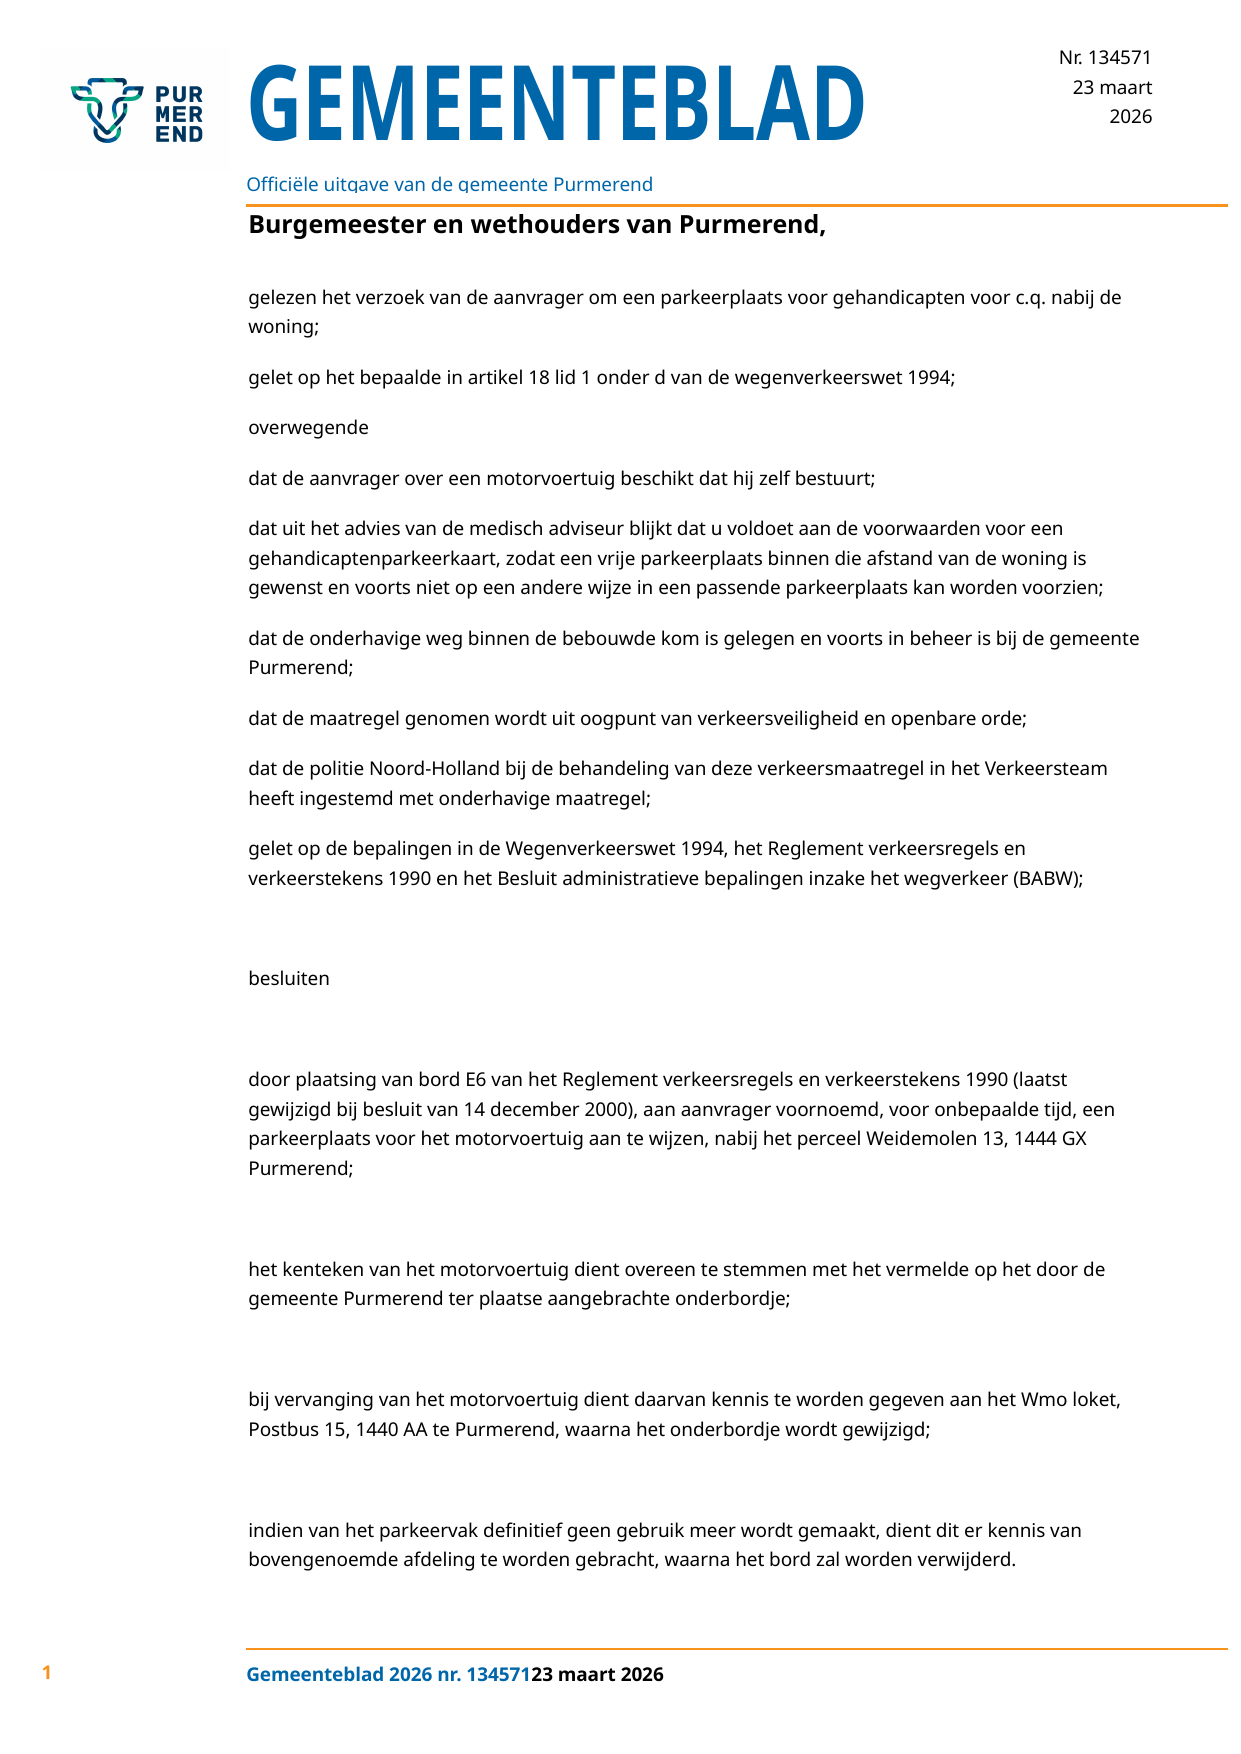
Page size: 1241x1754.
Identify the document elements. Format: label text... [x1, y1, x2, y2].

text Burgemeester en wethouders van Purmerend, [248, 207, 1152, 241]
text bij vervanging van het motorvoertuig dient daarvan kennis te worden gegeven aan het Wmo loket, Postbus 15, 1440 AA te Purmerend, waarna het onderbordje wordt gewijzigd; [248, 1386, 1152, 1442]
text dat uit het advies van de medisch adviseur blijkt dat u voldoet aan de voorwaarden voor een gehandicaptenparkeerkaart, zodat een vrije parkeerplaats binnen die afstand van de woning is gewenst en voorts niet op een andere wijze in een passende parkeerplaats kan worden voorzien; [248, 515, 1152, 600]
text overwegende [248, 414, 1152, 440]
text dat de onderhavige weg binnen de bebouwde kom is gelegen en voorts in beheer is bij de gemeente Purmerend; [248, 625, 1152, 680]
text gelet op de bepalingen in de Wegenverkeerswet 1994, het Reglement verkeersregels en verkeerstekens 1990 en het Besluit administratieve bepalingen inzake het wegverkeer (BABW); [248, 835, 1152, 891]
picture [41, 47, 231, 172]
text gelet op het bepaalde in artikel 18 lid 1 onder d van de wegenverkeerswet 1994; [248, 364, 1152, 390]
text indien van het parkeervak definitief geen gebruik meer wordt gemaakt, dient dit er kennis van bovengenoemde afdeling te worden gebracht, waarna het bord zal worden verwijderd. [248, 1517, 1152, 1572]
text het kenteken van het motorvoertuig dient overeen te stemmen met het vermelde op het door de gemeente Purmerend ter plaatse aangebrachte onderbordje; [248, 1256, 1152, 1311]
text besluiten [248, 966, 1152, 991]
text door plaatsing van bord E6 van het Reglement verkeersregels en verkeerstekens 1990 (laatst gewijzigd bij besluit van 14 december 2000), aan aanvrager voornoemd, voor onbepaalde tijd, een parkeerplaats voor het motorvoertuig aan te wijzen, nabij het perceel Weidemolen 13, 1444 GX Purmerend; [248, 1066, 1152, 1181]
text dat de politie Noord-Holland bij de behandeling van deze verkeersmaatregel in het Verkeersteam heeft ingestemd met onderhavige maatregel; [248, 755, 1152, 811]
text dat de maatregel genomen wordt uit oogpunt van verkeersveiligheid en openbare orde; [248, 705, 1152, 731]
text dat de aanvrager over een motorvoertuig beschikt dat hij zelf bestuurt; [248, 465, 1152, 491]
text gelezen het verzoek van de aanvrager om een parkeerplaats voor gehandicapten voor c.q. nabij de woning; [248, 284, 1152, 339]
